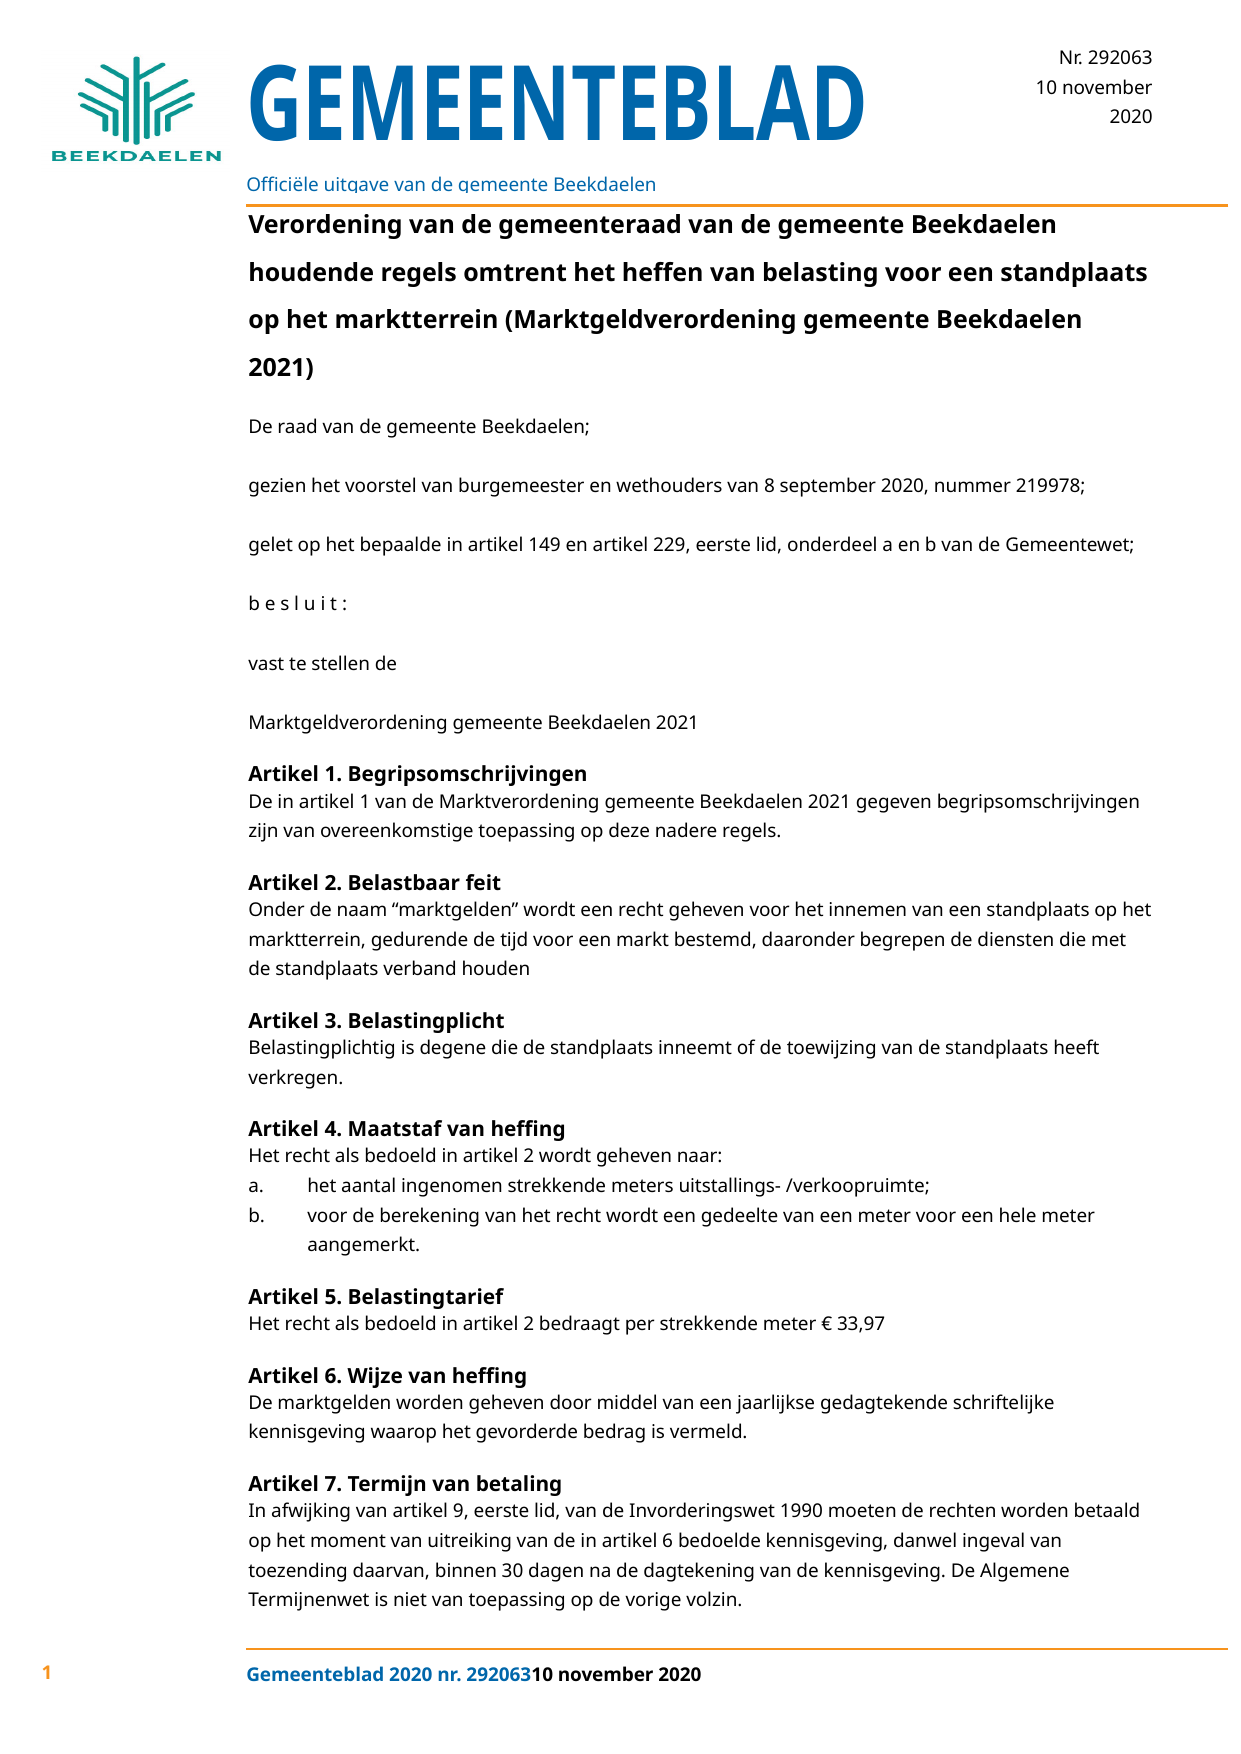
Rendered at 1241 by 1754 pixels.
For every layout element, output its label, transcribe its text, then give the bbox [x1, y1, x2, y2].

text Artikel 7. Termijn van betaling [248, 1469, 1152, 1498]
text Het recht als bedoeld in artikel 2 wordt geheven naar: [248, 1143, 1152, 1168]
list het aantal ingenomen strekkende meters uitstallings- /verkoopruimte; [248, 1172, 1152, 1198]
picture [41, 47, 231, 172]
text De raad van de gemeente Beekdaelen; [248, 413, 1152, 439]
text De in artikel 1 van de Marktverordening gemeente Beekdaelen 2021 gegeven begripsomschrijvingen zijn van overeenkomstige toepassing op deze nadere regels. [248, 788, 1152, 843]
list voor de berekening van het recht wordt een gedeelte van een meter voor een hele meter aangemerkt. [248, 1202, 1152, 1257]
text Marktgeldverordening gemeente Beekdaelen 2021 [248, 709, 1152, 735]
text Belastingplichtig is degene die de standplaats inneemt of de toewijzing van de standplaats heeft verkregen. [248, 1034, 1152, 1089]
text In afwijking van artikel 9, eerste lid, van de Invorderingswet 1990 moeten de rechten worden betaald op het moment van uitreiking van de in artikel 6 bedoelde kennisgeving, danwel ingeval van toezending daarvan, binnen 30 dagen na de dagtekening van de kennisgeving. De Algemene Termijnenwet is niet van toepassing op de vorige volzin. [248, 1498, 1152, 1612]
text De marktgelden worden geheven door middel van een jaarlijkse gedagtekende schriftelijke kennisgeving waarop het gevorderde bedrag is vermeld. [248, 1389, 1152, 1444]
text Verordening van de gemeenteraad van de gemeente Beekdaelen houdende regels omtrent het heffen van belasting voor een standplaats op het marktterrein (Marktgeldverordening gemeente Beekdaelen 2021) [248, 207, 1152, 384]
text Artikel 6. Wijze van heffing [248, 1361, 1152, 1389]
text Artikel 5. Belastingtarief [248, 1282, 1152, 1310]
text Artikel 4. Maatstaf van heffing [248, 1114, 1152, 1143]
text Artikel 3. Belastingplicht [248, 1006, 1152, 1034]
text Artikel 1. Begripsomschrijvingen [248, 759, 1152, 788]
text vast te stellen de [248, 650, 1152, 676]
text Het recht als bedoeld in artikel 2 bedraagt per strekkende meter € 33,97 [248, 1310, 1152, 1336]
text gezien het voorstel van burgemeester en wethouders van 8 september 2020, nummer 219978; [248, 472, 1152, 498]
text b e s l u i t : [248, 591, 1152, 616]
text gelet op het bepaalde in artikel 149 en artikel 229, eerste lid, onderdeel a en b van de Gemeentewet; [248, 531, 1152, 557]
text Artikel 2. Belastbaar feit [248, 868, 1152, 896]
text Onder de naam “marktgelden” wordt een recht geheven voor het innemen van een standplaats op het marktterrein, gedurende de tijd voor een markt bestemd, daaronder begrepen de diensten die met de standplaats verband houden [248, 896, 1152, 981]
